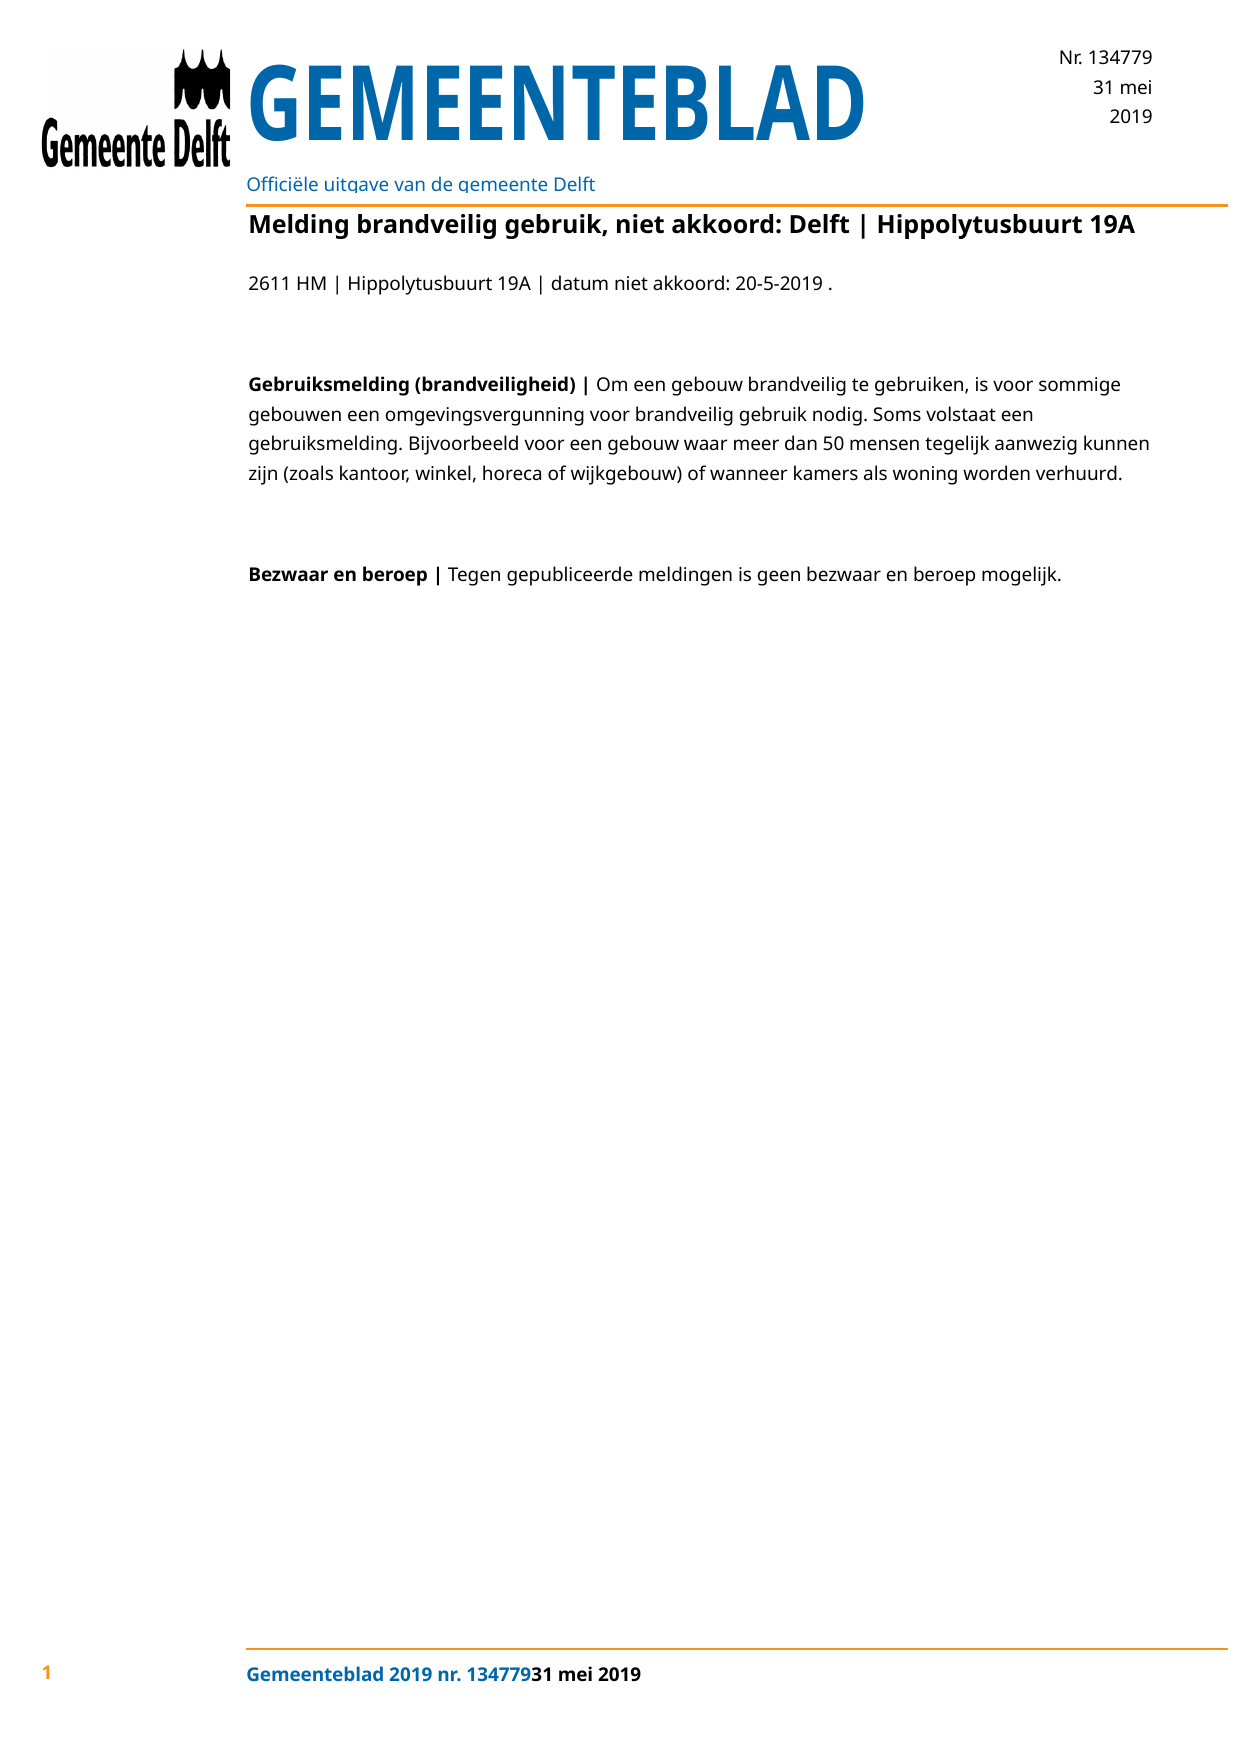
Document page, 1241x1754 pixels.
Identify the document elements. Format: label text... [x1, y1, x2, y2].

text 2611 HM | Hippolytusbuurt 19A | datum niet akkoord: 20-5-2019 . [248, 270, 1152, 296]
text Melding brandveilig gebruik, niet akkoord: Delft | Hippolytusbuurt 19A [248, 207, 1152, 241]
text Gebruiksmelding (brandveiligheid) | Om een gebouw brandveilig te gebruiken, is voor sommige gebouwen een omgevingsvergunning voor brandveilig gebruik nodig. Soms volstaat een gebruiksmelding. Bijvoorbeeld voor een gebouw waar meer dan 50 mensen tegelijk aanwezig kunnen zijn (zoals kantoor, winkel, horeca of wijkgebouw) of wanneer kamers als woning worden verhuurd. [248, 371, 1152, 486]
text Bezwaar en beroep | Tegen gepubliceerde meldingen is geen bezwaar en beroep mogelijk. [248, 561, 1152, 586]
picture [41, 47, 231, 172]
